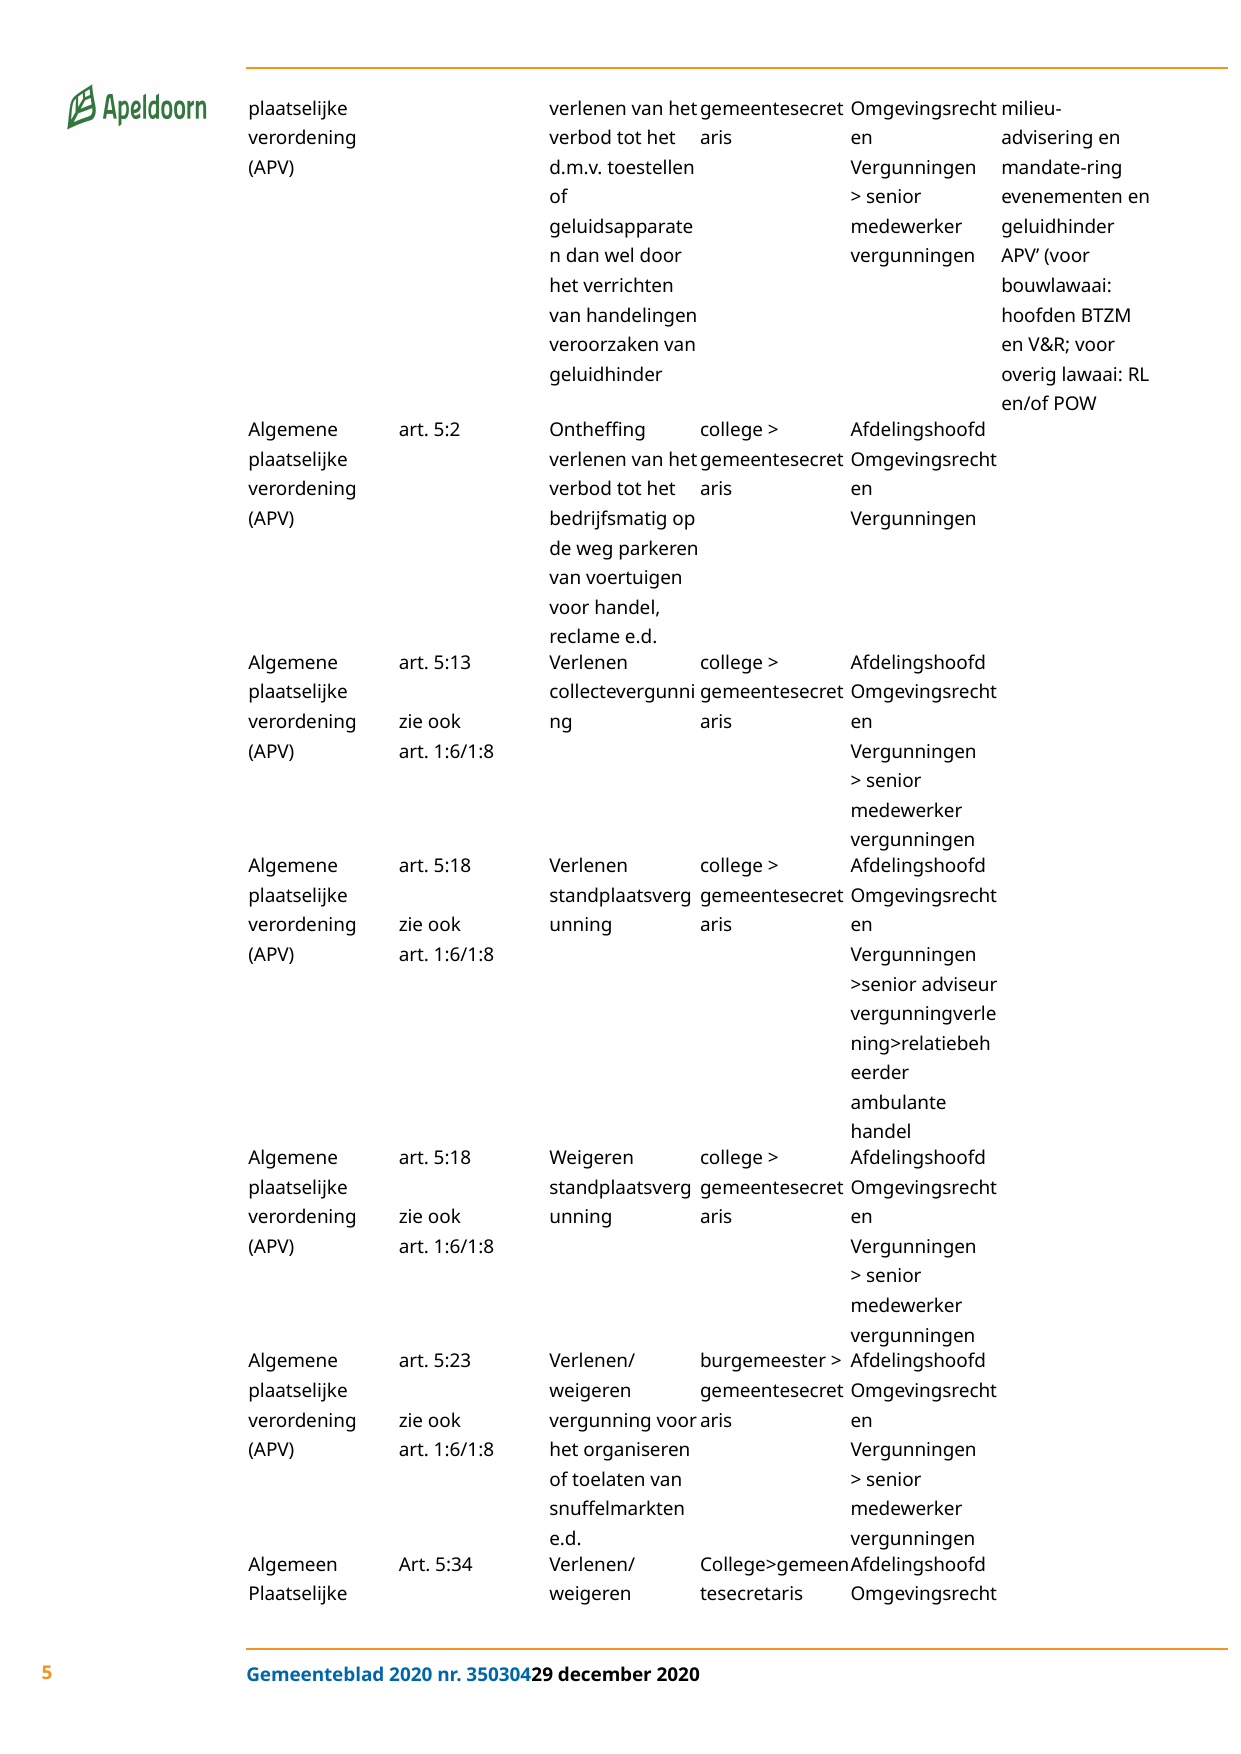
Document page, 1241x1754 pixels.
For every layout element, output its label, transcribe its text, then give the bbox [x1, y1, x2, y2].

table_cell Verlenen/weigeren vergunning voor het organiseren of toelaten van snuffelmarkten e.d. [549, 1348, 700, 1551]
table_cell plaatselijke verordening (APV) [248, 95, 398, 416]
table_cell Ontheffing verlenen van het verbod tot het bedrijfsmatig op de weg parkeren van voertuigen voor handel, reclame e.d. [549, 416, 700, 649]
table_cell milieu-advisering en mandate-ring evenementen en geluidhinder APV’ (voor bouwlawaai: hoofden BTZM en V&R; voor overig lawaai: RL en/of POW [1001, 95, 1152, 416]
table_cell art. 5:13 zie ook art. 1:6/1:8 [399, 649, 549, 852]
table_cell art. 5:2 [399, 416, 549, 649]
picture [41, 47, 231, 172]
table_cell Afdelingshoofd Omgevingsrecht en Vergunningen >senior adviseur vergunningverlening>relatiebeheerder ambulante handel [850, 853, 1001, 1144]
table_cell Algemene plaatselijke verordening (APV) [248, 1144, 398, 1348]
table_cell Verlenen standplaatsvergunning [549, 853, 700, 1144]
table_cell Verlenen collectevergunning [549, 649, 700, 852]
table_cell Weigeren standplaatsvergunning [549, 1144, 700, 1348]
table_cell Algemene plaatselijke verordening (APV) [248, 1348, 398, 1551]
table_cell Verlenen/weigeren [549, 1551, 700, 1606]
table_cell art. 5:23 zie ook art. 1:6/1:8 [399, 1348, 549, 1551]
table_cell college > gemeentesecretaris [700, 853, 850, 1144]
table_cell verlenen van het verbod tot het d.m.v. toestellen of geluidsapparaten dan wel door het verrichten van handelingen veroorzaken van geluidhinder [549, 95, 700, 416]
table_cell Algemene plaatselijke verordening (APV) [248, 649, 398, 852]
table_cell Afdelingshoofd Omgevingsrecht [850, 1551, 1001, 1606]
table_cell College>gemeentesecretaris [700, 1551, 850, 1606]
table_cell art. 5:18 zie ook art. 1:6/1:8 [399, 1144, 549, 1348]
table_cell college > gemeentesecretaris [700, 416, 850, 649]
table_cell college > gemeentesecretaris [700, 1144, 850, 1348]
table_cell college > gemeentesecretaris [700, 649, 850, 852]
table_cell [1001, 1348, 1152, 1551]
table_cell Algemene plaatselijke verordening (APV) [248, 416, 398, 649]
table_cell Afdelingshoofd Omgevingsrecht en Vergunningen [850, 416, 1001, 649]
table_cell Algemeen Plaatselijke [248, 1551, 398, 1606]
table_cell Afdelingshoofd Omgevingsrecht en Vergunningen > senior medewerker vergunningen [850, 1348, 1001, 1551]
table_cell gemeentesecretaris [700, 95, 850, 416]
table_cell [1001, 416, 1152, 649]
table_cell [399, 95, 549, 416]
table_cell [1001, 1551, 1152, 1606]
table_cell [1001, 853, 1152, 1144]
table_cell [1001, 649, 1152, 852]
table_cell Art. 5:34 [399, 1551, 549, 1606]
table_cell art. 5:18 zie ook art. 1:6/1:8 [399, 853, 549, 1144]
table_cell burgemeester > gemeentesecretaris [700, 1348, 850, 1551]
table_cell Omgevingsrecht en Vergunningen > senior medewerker vergunningen [850, 95, 1001, 416]
table_cell Afdelingshoofd Omgevingsrecht en Vergunningen > senior medewerker vergunningen [850, 1144, 1001, 1348]
table_cell [1001, 1144, 1152, 1348]
table_cell Algemene plaatselijke verordening (APV) [248, 853, 398, 1144]
table_cell Afdelingshoofd Omgevingsrecht en Vergunningen > senior medewerker vergunningen [850, 649, 1001, 852]
